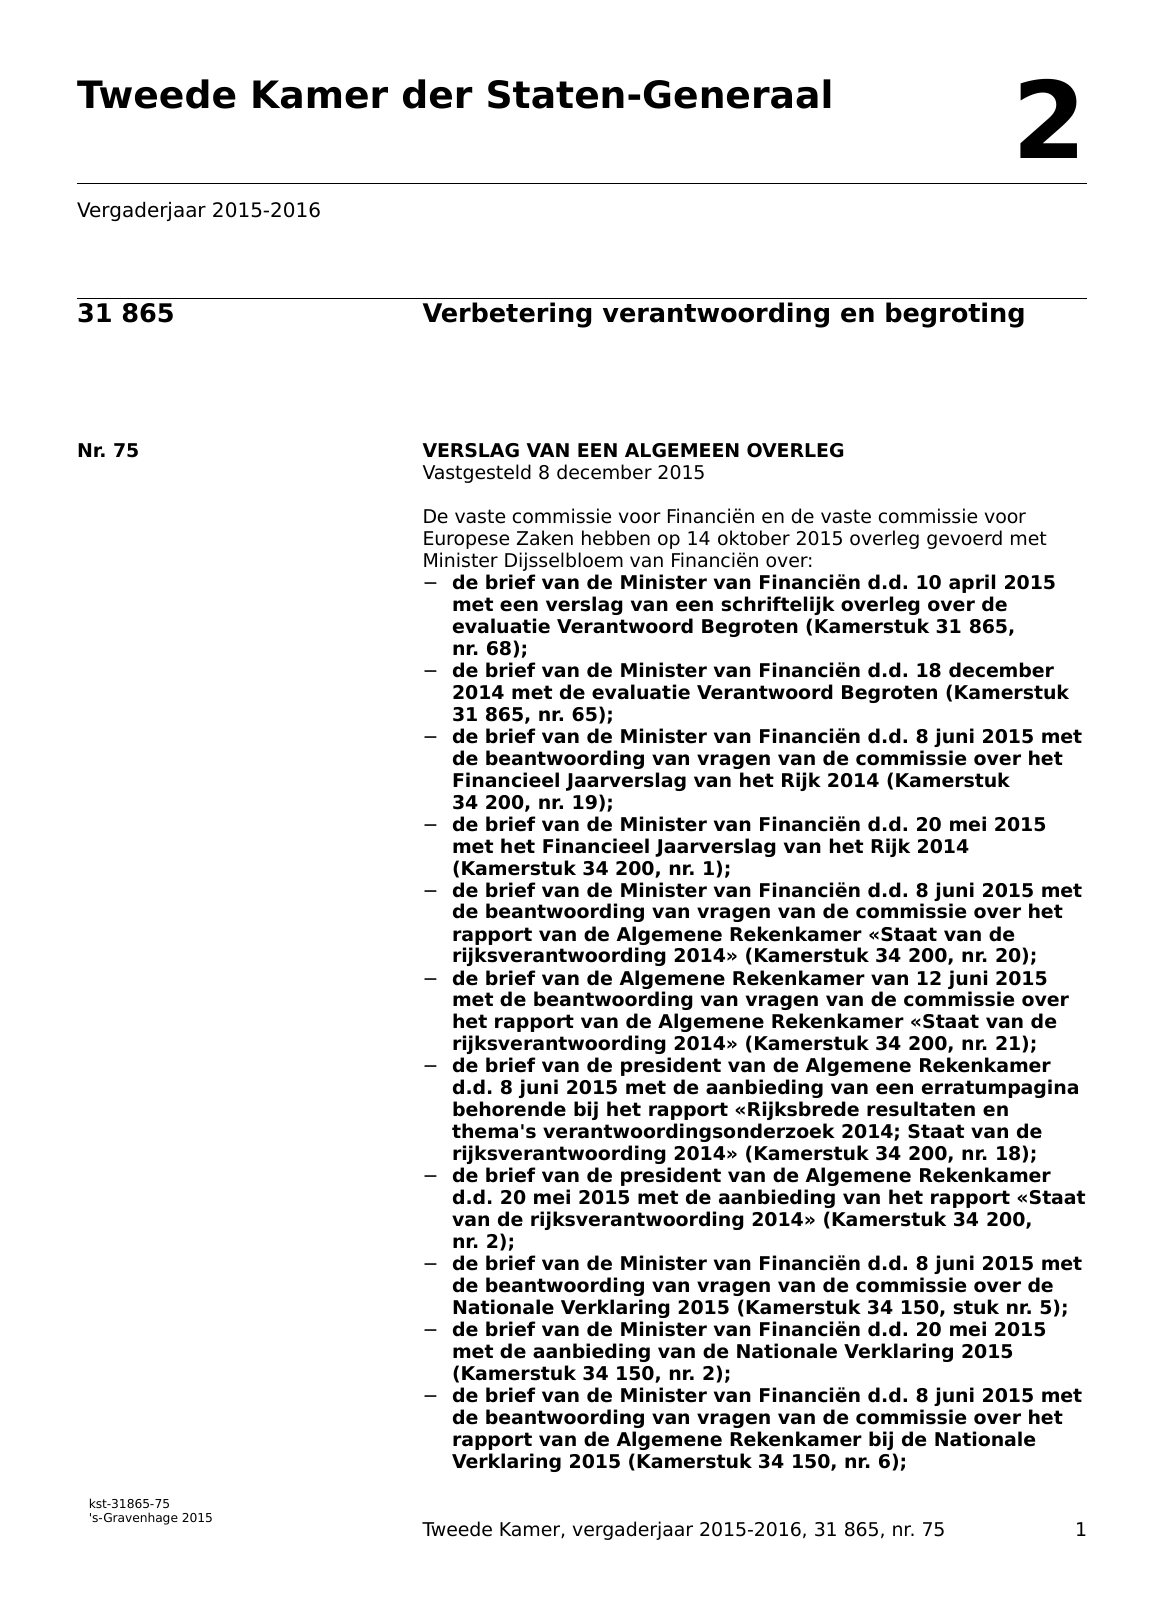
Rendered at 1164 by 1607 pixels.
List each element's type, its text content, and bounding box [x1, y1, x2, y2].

text − de brief van de Minister van Financiën d.d. 20 mei 2015 met de aanbieding van de Nationale Verklaring 2015 (Kamerstuk 34 150, nr. 2); [422, 1319, 1087, 1385]
table_header 2 [886, 59, 1087, 183]
text − de brief van de Minister van Financiën d.d. 8 juni 2015 met de beantwoording van vragen van de commissie over het rapport van de Algemene Rekenkamer «Staat van de rijksverantwoording 2014» (Kamerstuk 34 200, nr. 20); [422, 879, 1087, 967]
text − de brief van de Minister van Financiën d.d. 8 juni 2015 met de beantwoording van vragen van de commissie over het Financieel Jaarverslag van het Rijk 2014 (Kamerstuk 34 200, nr. 19); [422, 726, 1087, 813]
text − de brief van de Minister van Financiën d.d. 20 mei 2015 met het Financieel Jaarverslag van het Rijk 2014 (Kamerstuk 34 200, nr. 1); [422, 813, 1087, 879]
text − de brief van de Minister van Financiën d.d. 18 december 2014 met de evaluatie Verantwoord Begroten (Kamerstuk 31 865, nr. 65); [422, 660, 1087, 726]
text − de brief van de president van de Algemene Rekenkamer d.d. 20 mei 2015 met de aanbieding van het rapport «Staat van de rijksverantwoording 2014» (Kamerstuk 34 200, nr. 2); [422, 1165, 1087, 1253]
text kst-31865-75 [88, 1497, 323, 1511]
text − de brief van de president van de Algemene Rekenkamer d.d. 8 juni 2015 met de aanbieding van een erratumpagina behorende bij het rapport «Rijksbrede resultaten en thema's verantwoordingsonderzoek 2014; Staat van de rijksverantwoording 2014» (Kamerstuk 34 200, nr. 18); [422, 1055, 1087, 1165]
subtitle 31 865 Verbetering verantwoording en begroting [77, 299, 1087, 329]
text − de brief van de Algemene Rekenkamer van 12 juni 2015 met de beantwoording van vragen van de commissie over het rapport van de Algemene Rekenkamer «Staat van de rijksverantwoording 2014» (Kamerstuk 34 200, nr. 21); [422, 967, 1087, 1055]
text − de brief van de Minister van Financiën d.d. 8 juni 2015 met de beantwoording van vragen van de commissie over het rapport van de Algemene Rekenkamer bij de Nationale Verklaring 2015 (Kamerstuk 34 150, nr. 6); [422, 1385, 1087, 1473]
text De vaste commissie voor Financiën en de vaste commissie voor Europese Zaken hebben op 14 oktober 2015 overleg gevoerd met Minister Dijsselbloem van Financiën over: [422, 506, 1087, 572]
table_cell Vergaderjaar 2015-2016 [77, 184, 1087, 298]
text − de brief van de Minister van Financiën d.d. 8 juni 2015 met de beantwoording van vragen van de commissie over de Nationale Verklaring 2015 (Kamerstuk 34 150, stuk nr. 5); [422, 1253, 1087, 1319]
text Vastgesteld 8 december 2015 [422, 462, 1087, 484]
table_header Tweede Kamer der Staten-Generaal [77, 59, 886, 183]
subtitle Nr. 75 VERSLAG VAN EEN ALGEMEEN OVERLEG [77, 440, 1087, 462]
text − de brief van de Minister van Financiën d.d. 10 april 2015 met een verslag van een schriftelijk overleg over de evaluatie Verantwoord Begroten (Kamerstuk 31 865, nr. 68); [422, 572, 1087, 660]
text 's-Gravenhage 2015 [88, 1511, 323, 1525]
